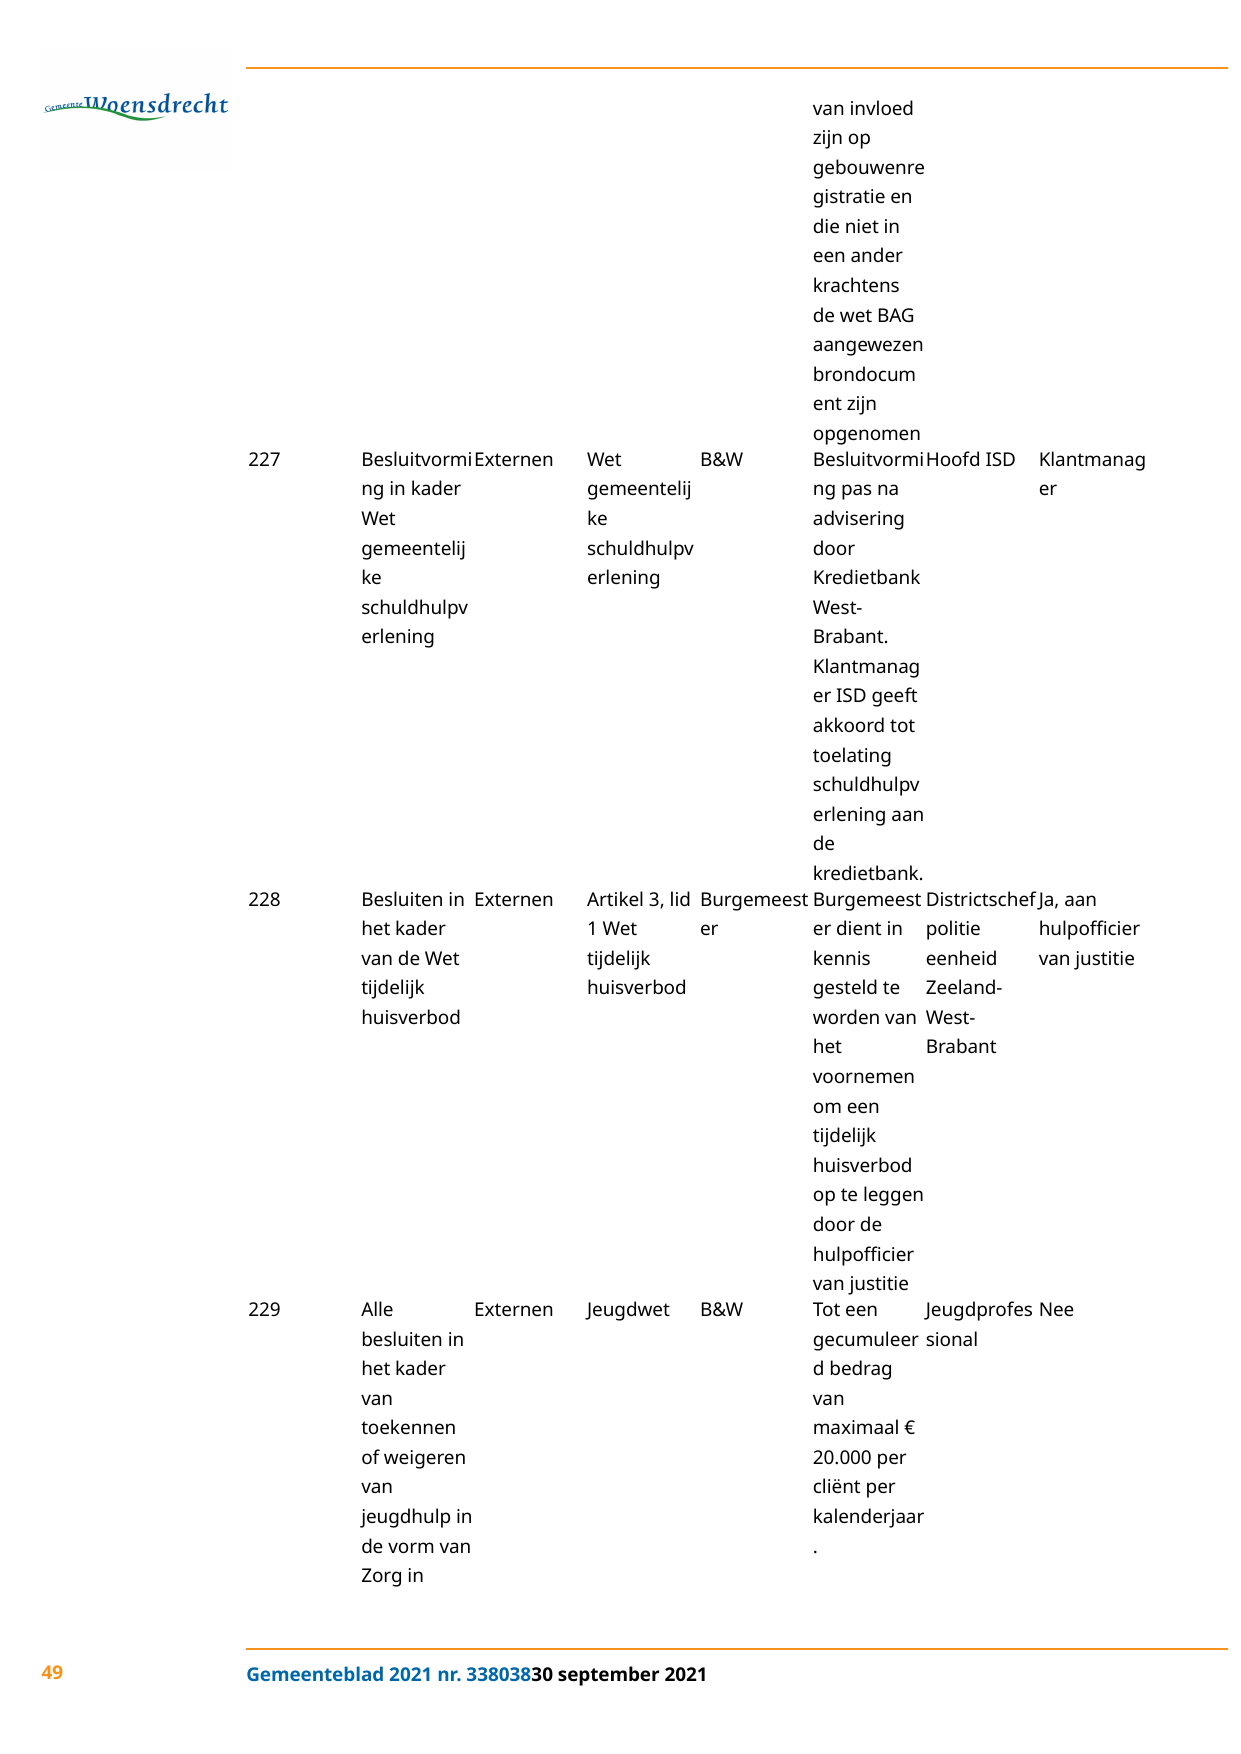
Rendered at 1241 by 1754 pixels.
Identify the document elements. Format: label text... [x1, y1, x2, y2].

table_cell Burgemeester [700, 886, 813, 1296]
table_cell [474, 95, 587, 446]
table_cell 228 [248, 886, 361, 1296]
table_cell B&W [700, 446, 813, 886]
table_cell Besluiten in het kader van de Wet tijdelijk huisverbod [361, 886, 474, 1296]
table_cell [1039, 95, 1152, 446]
table_cell Externen [474, 886, 587, 1296]
table_cell Districtschef politie eenheid Zeeland- West- Brabant [926, 886, 1038, 1296]
table_cell Besluitvorming in kader Wet gemeentelijke schuldhulpverlening [361, 446, 474, 886]
table_cell Hoofd ISD [926, 446, 1038, 886]
table_cell [700, 95, 813, 446]
table_cell Tot een gecumuleerd bedrag van maximaal € 20.000 per cliënt per kalenderjaar. [813, 1296, 926, 1588]
table_cell Jeugdprofessional [926, 1296, 1038, 1588]
table_cell Ja, aan hulpofficier van justitie [1039, 886, 1152, 1296]
table_cell Alle besluiten in het kader van toekennen of weigeren van jeugdhulp in de vorm van Zorg in [361, 1296, 474, 1588]
table_cell van invloed zijn op gebouwenregistratie en die niet in een ander krachtens de wet BAG aangewezen brondocument zijn opgenomen [813, 95, 926, 446]
table_cell [361, 95, 474, 446]
table_cell Externen [474, 446, 587, 886]
table_cell B&W [700, 1296, 813, 1588]
table_cell Externen [474, 1296, 587, 1588]
table_cell Wet gemeentelijke schuldhulpverlening [587, 446, 700, 886]
table_cell [587, 95, 700, 446]
table_cell Besluitvorming pas na advisering door Kredietbank West-Brabant. Klantmanager ISD geeft akkoord tot toelating schuldhulpverlening aan de kredietbank. [813, 446, 926, 886]
table_cell [926, 95, 1038, 446]
table_cell Nee [1039, 1296, 1152, 1588]
table_cell Klantmanager [1039, 446, 1152, 886]
table_cell Burgemeester dient in kennis gesteld te worden van het voornemen om een tijdelijk huisverbod op te leggen door de hulpofficier van justitie [813, 886, 926, 1296]
table_cell 227 [248, 446, 361, 886]
table_cell [248, 95, 361, 446]
table_cell Jeugdwet [587, 1296, 700, 1588]
table_cell 229 [248, 1296, 361, 1588]
table_cell Artikel 3, lid 1 Wet tijdelijk huisverbod [587, 886, 700, 1296]
picture [41, 47, 231, 172]
